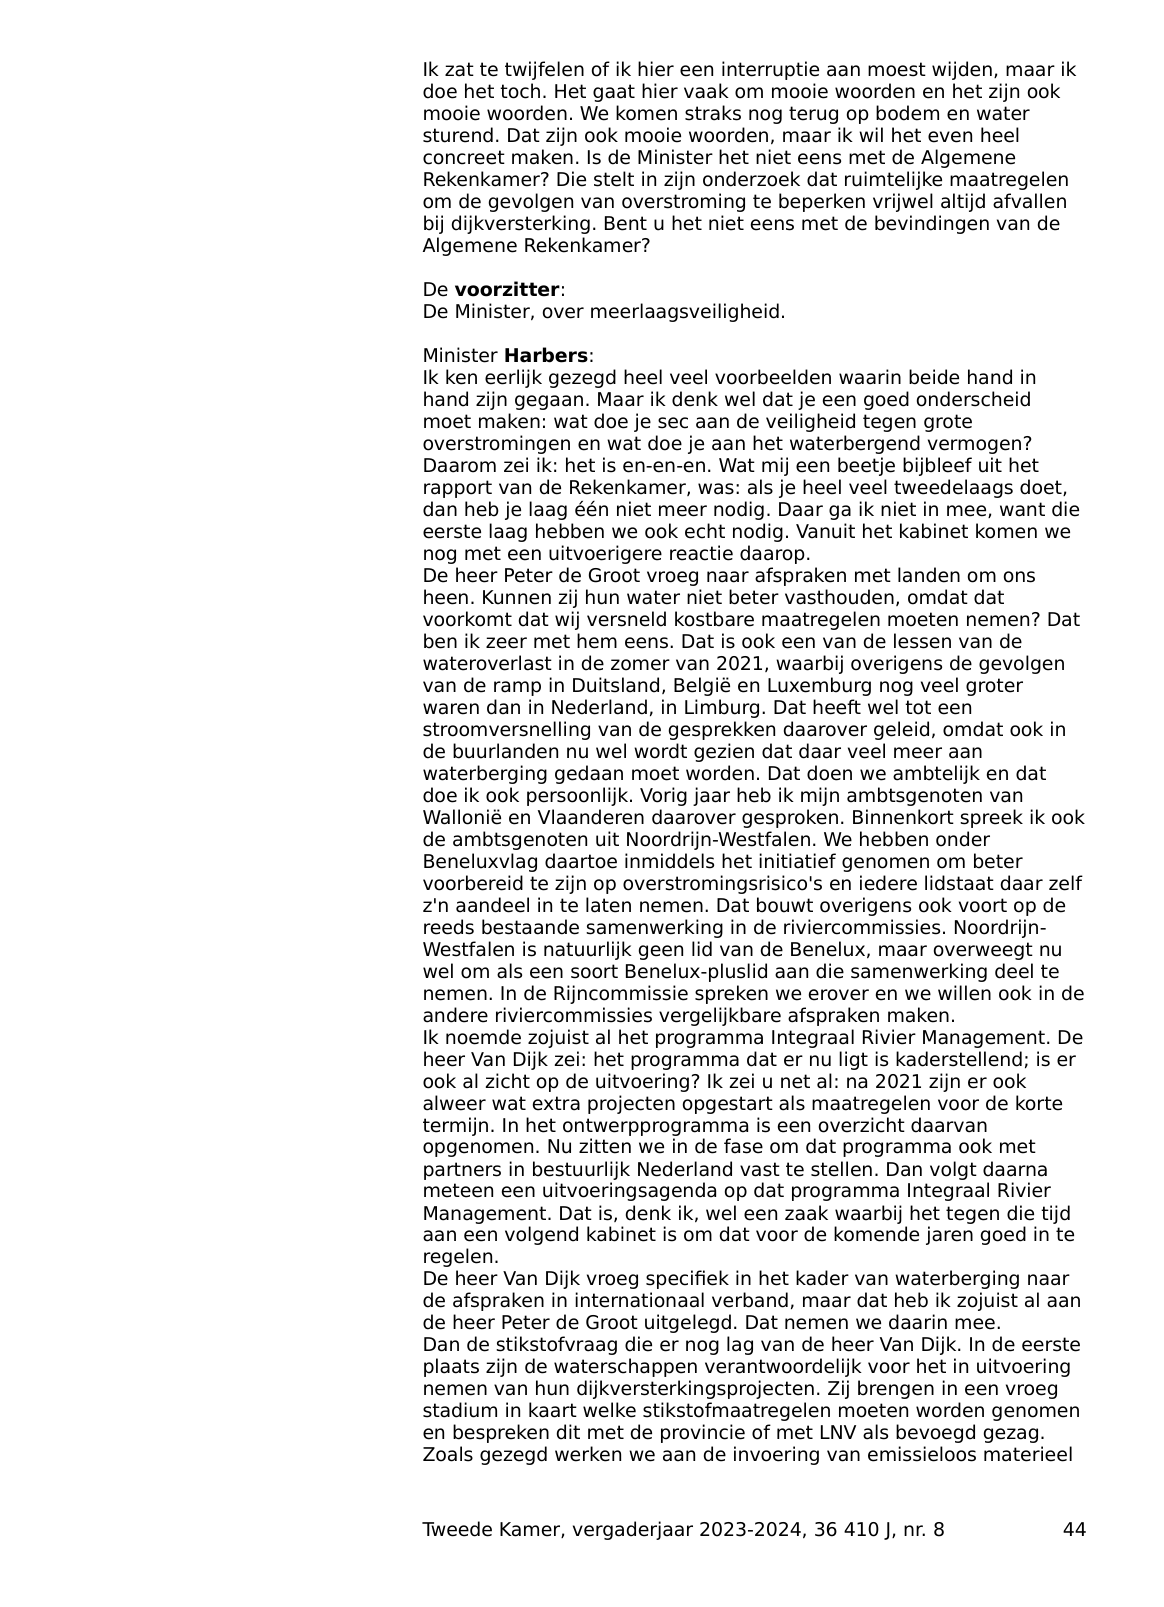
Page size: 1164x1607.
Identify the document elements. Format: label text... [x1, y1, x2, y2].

text Minister Harbers: [422, 345, 1087, 367]
text Ik noemde zojuist al het programma Integraal Rivier Management. De heer Van Dijk zei: het programma dat er nu ligt is kaderstellend; is er ook al zicht op de uitvoering? Ik zei u net al: na 2021 zijn er ook alweer wat extra projecten opgestart als maatregelen voor de korte termijn. In het ontwerpprogramma is een overzicht daarvan opgenomen. Nu zitten we in de fase om dat programma ook met partners in bestuurlijk Nederland vast te stellen. Dan volgt daarna meteen een uitvoeringsagenda op dat programma Integraal Rivier Management. Dat is, denk ik, wel een zaak waarbij het tegen die tijd aan een volgend kabinet is om dat voor de komende jaren goed in te regelen. [422, 1027, 1087, 1268]
text De heer Van Dijk vroeg specifiek in het kader van waterberging naar de afspraken in internationaal verband, maar dat heb ik zojuist al aan de heer Peter de Groot uitgelegd. Dat nemen we daarin mee. [422, 1268, 1087, 1334]
text De voorzitter: [422, 279, 1087, 301]
text Ik ken eerlijk gezegd heel veel voorbeelden waarin beide hand in hand zijn gegaan. Maar ik denk wel dat je een goed onderscheid moet maken: wat doe je sec aan de veiligheid tegen grote overstromingen en wat doe je aan het waterbergend vermogen? Daarom zei ik: het is en-en-en. Wat mij een beetje bijbleef uit het rapport van de Rekenkamer, was: als je heel veel tweedelaags doet, dan heb je laag één niet meer nodig. Daar ga ik niet in mee, want die eerste laag hebben we ook echt nodig. Vanuit het kabinet komen we nog met een uitvoerigere reactie daarop. [422, 367, 1087, 565]
text De heer Peter de Groot vroeg naar afspraken met landen om ons heen. Kunnen zij hun water niet beter vasthouden, omdat dat voorkomt dat wij versneld kostbare maatregelen moeten nemen? Dat ben ik zeer met hem eens. Dat is ook een van de lessen van de wateroverlast in de zomer van 2021, waarbij overigens de gevolgen van de ramp in Duitsland, België en Luxemburg nog veel groter waren dan in Nederland, in Limburg. Dat heeft wel tot een stroomversnelling van de gesprekken daarover geleid, omdat ook in de buurlanden nu wel wordt gezien dat daar veel meer aan waterberging gedaan moet worden. Dat doen we ambtelijk en dat doe ik ook persoonlijk. Vorig jaar heb ik mijn ambtsgenoten van Wallonië en Vlaanderen daarover gesproken. Binnenkort spreek ik ook de ambtsgenoten uit Noordrijn-Westfalen. We hebben onder Beneluxvlag daartoe inmiddels het initiatief genomen om beter voorbereid te zijn op overstromingsrisico's en iedere lidstaat daar zelf z'n aandeel in te laten nemen. Dat bouwt overigens ook voort op de reeds bestaande samenwerking in de riviercommissies. Noordrijn-Westfalen is natuurlijk geen lid van de Benelux, maar overweegt nu wel om als een soort Benelux-pluslid aan die samenwerking deel te nemen. In de Rijncommissie spreken we erover en we willen ook in de andere riviercommissies vergelijkbare afspraken maken. [422, 565, 1087, 1027]
text De Minister, over meerlaagsveiligheid. [422, 301, 1087, 323]
text Ik zat te twijfelen of ik hier een interruptie aan moest wijden, maar ik doe het toch. Het gaat hier vaak om mooie woorden en het zijn ook mooie woorden. We komen straks nog terug op bodem en water sturend. Dat zijn ook mooie woorden, maar ik wil het even heel concreet maken. Is de Minister het niet eens met de Algemene Rekenkamer? Die stelt in zijn onderzoek dat ruimtelijke maatregelen om de gevolgen van overstroming te beperken vrijwel altijd afvallen bij dijkversterking. Bent u het niet eens met de bevindingen van de Algemene Rekenkamer? [422, 59, 1087, 257]
text Dan de stikstofvraag die er nog lag van de heer Van Dijk. In de eerste plaats zijn de waterschappen verantwoordelijk voor het in uitvoering nemen van hun dijkversterkingsprojecten. Zij brengen in een vroeg stadium in kaart welke stikstofmaatregelen moeten worden genomen en bespreken dit met de provincie of met LNV als bevoegd gezag. Zoals gezegd werken we aan de invoering van emissieloos materieel [422, 1334, 1087, 1466]
